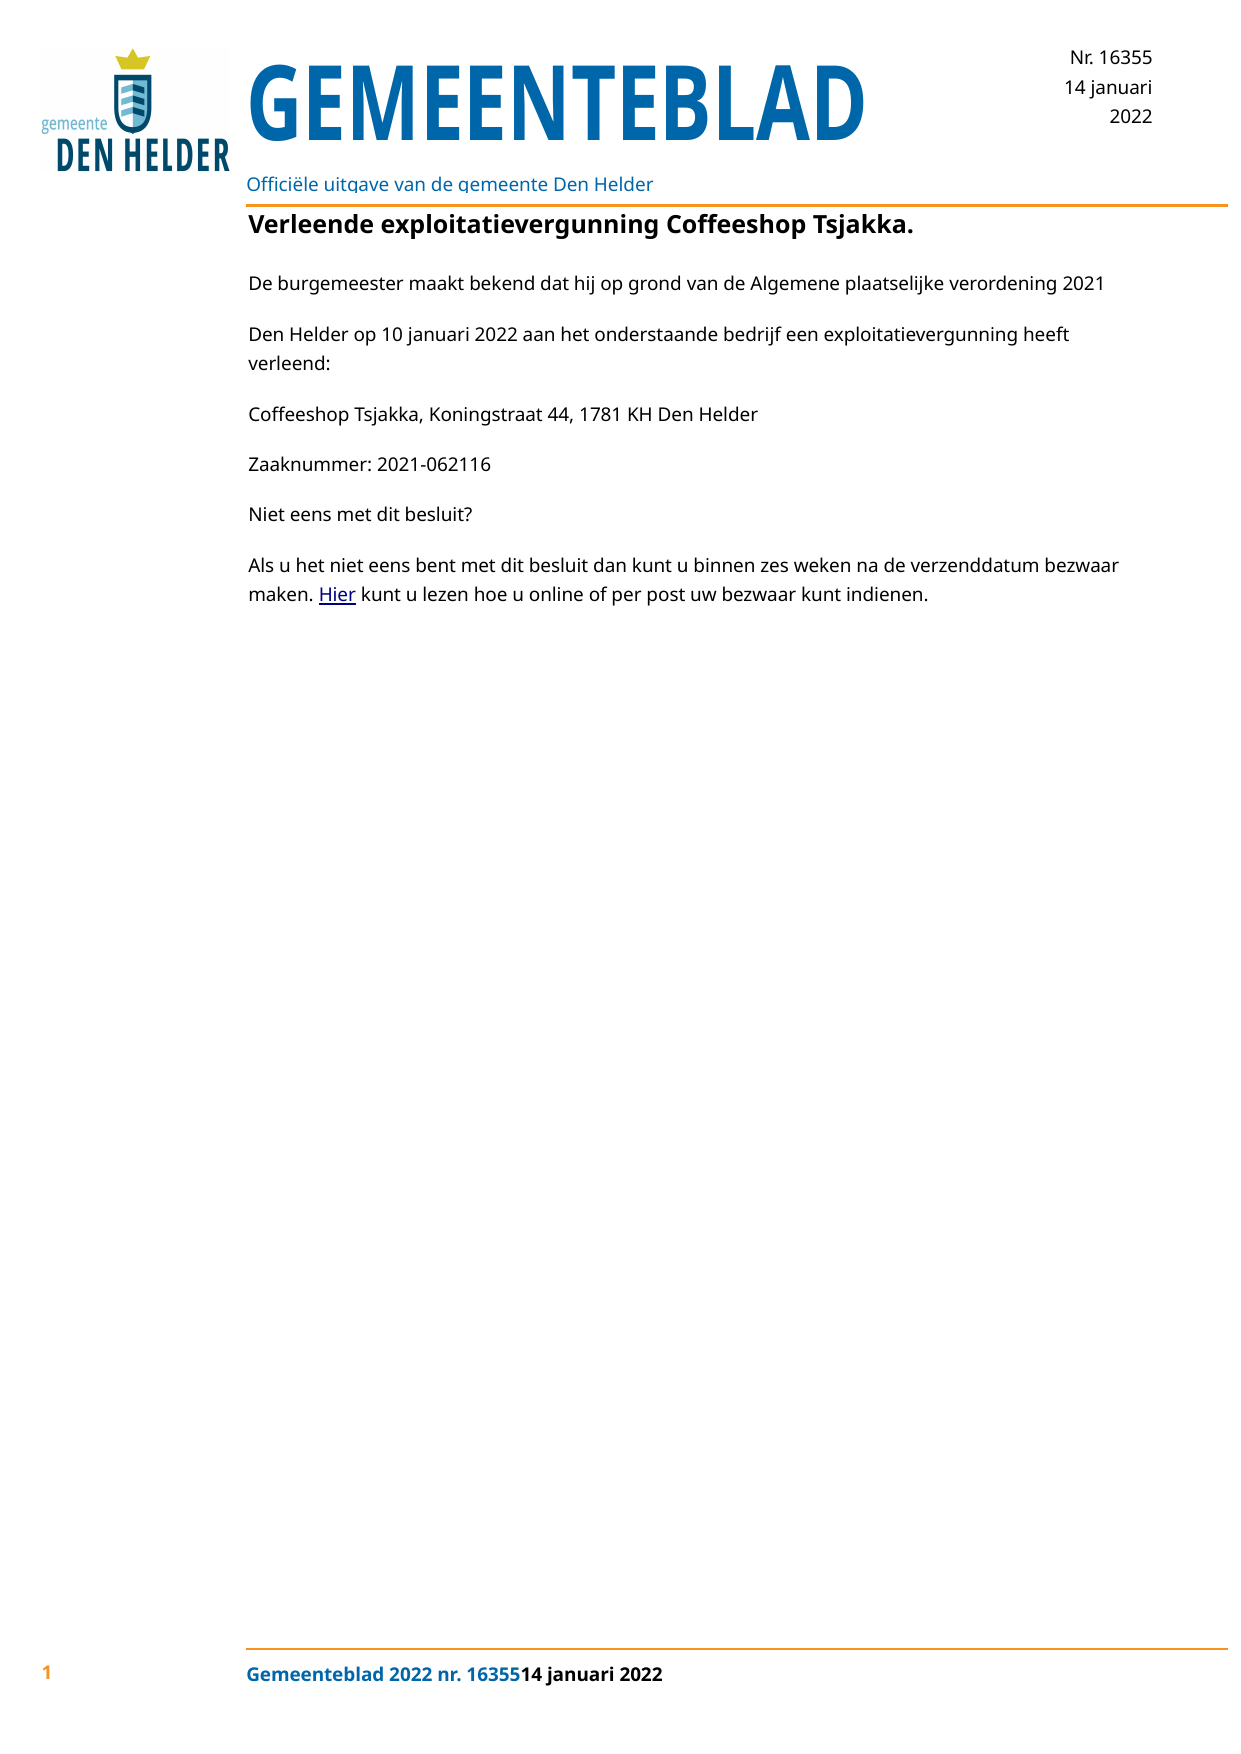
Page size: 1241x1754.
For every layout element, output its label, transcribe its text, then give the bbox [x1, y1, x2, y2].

text Coffeeshop Tsjakka, Koningstraat 44, 1781 KH Den Helder [248, 401, 1152, 426]
picture [182, 144, 187, 165]
text Den Helder op 10 januari 2022 aan het onderstaande bedrijf een exploitatievergunning heeft verleend: [248, 321, 1152, 376]
text Zaaknummer: 2021-062116 [248, 451, 1152, 477]
picture [130, 157, 135, 172]
text De burgemeester maakt bekend dat hij op grond van de Algemene plaatselijke verordening 2021 [248, 270, 1152, 296]
text Verleende exploitatievergunning Coffeeshop Tsjakka. [248, 207, 1152, 241]
picture [220, 160, 224, 172]
picture [100, 154, 106, 172]
text Niet eens met dit besluit? [248, 502, 1152, 527]
picture [41, 47, 231, 172]
text Als u het niet eens bent met dit besluit dan kunt u binnen zes weken na de verzenddatum bezwaar maken. Hier kunt u lezen hoe u online of per post uw bezwaar kunt indienen. [248, 552, 1152, 607]
picture [63, 144, 68, 165]
